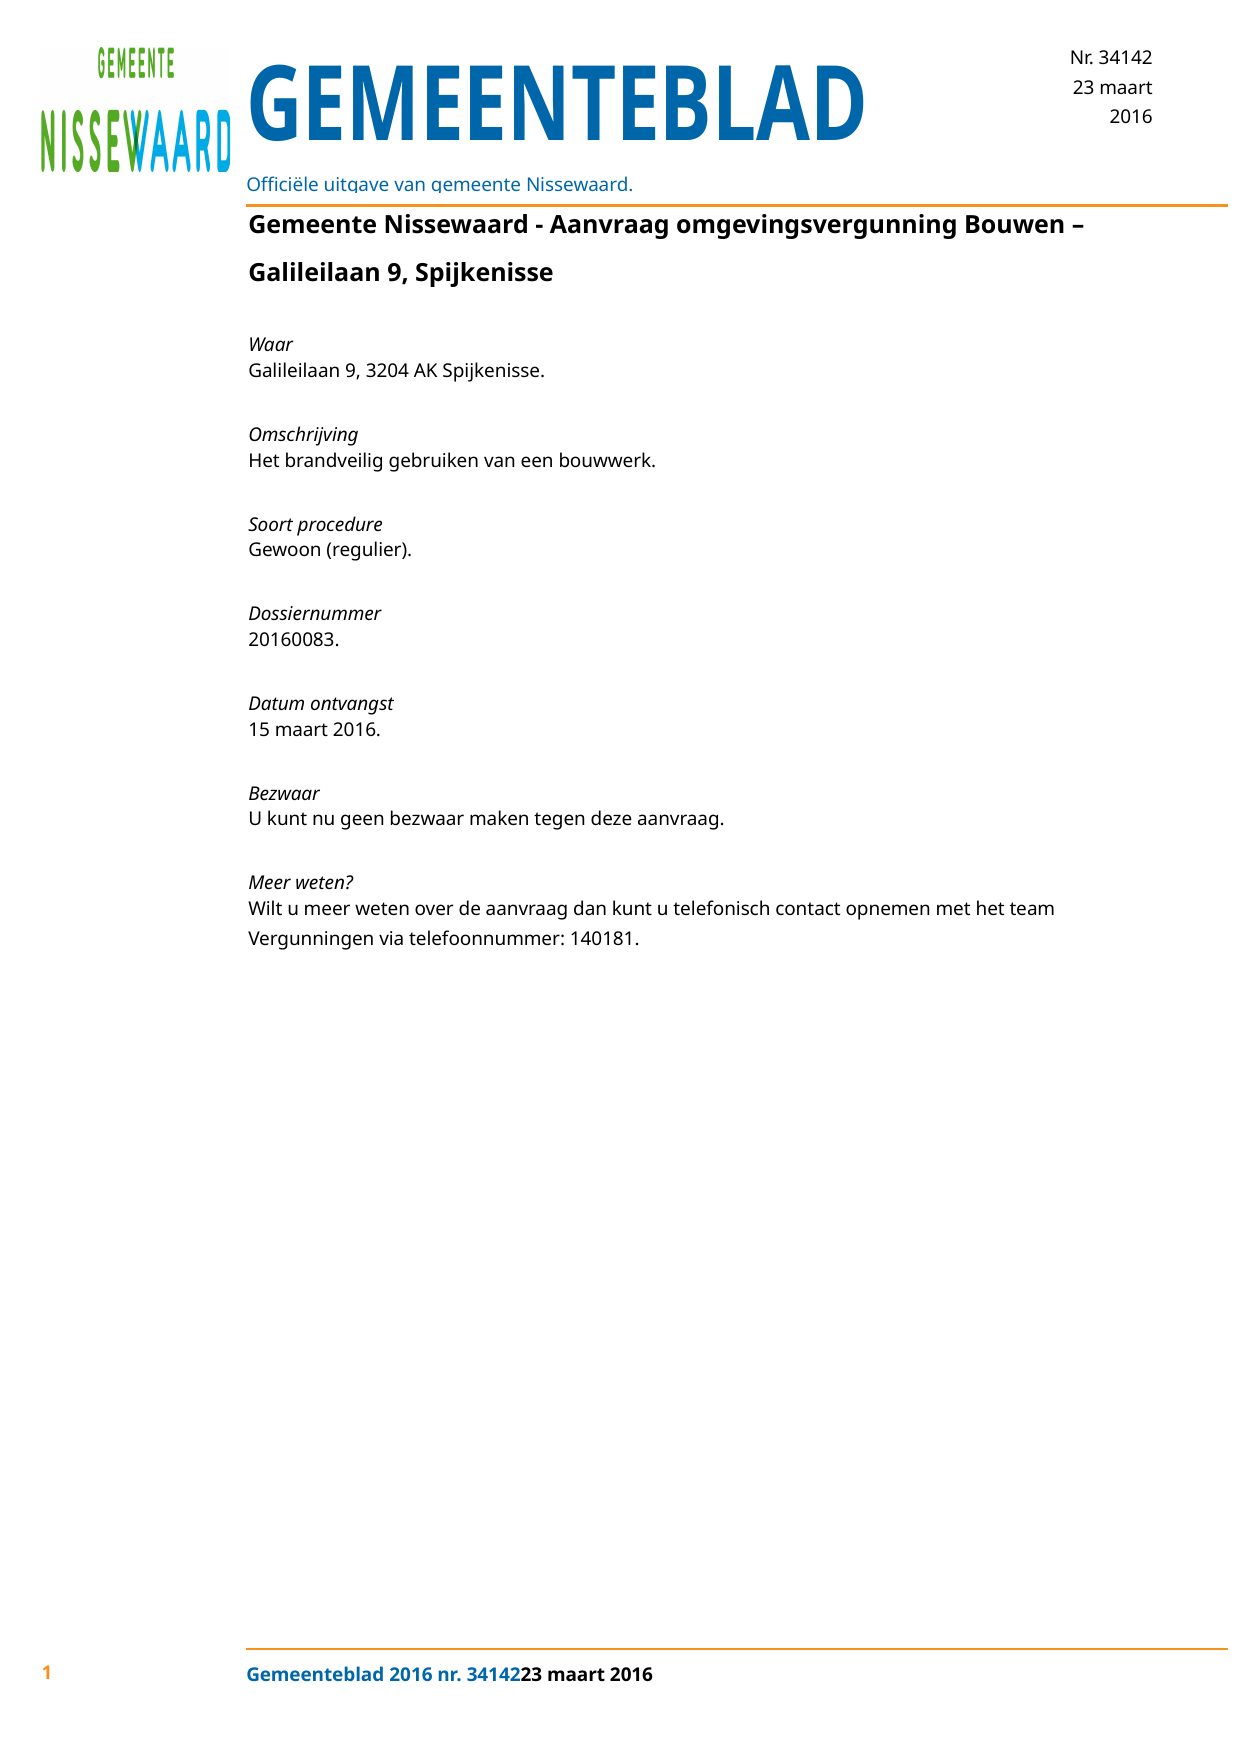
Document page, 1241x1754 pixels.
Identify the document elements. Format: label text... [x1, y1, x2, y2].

picture [222, 122, 227, 160]
picture [200, 151, 206, 172]
text Gemeente Nissewaard - Aanvraag omgevingsvergunning Bouwen – Galileilaan 9, Spijkenisse [248, 207, 1152, 288]
text Meer weten? [248, 869, 1152, 895]
picture [176, 157, 187, 172]
text Bezwaar [248, 780, 1152, 806]
text Datum ontvangst [248, 690, 1152, 716]
text Soort procedure [248, 511, 1152, 537]
text 15 maart 2016. [248, 716, 1152, 742]
text 20160083. [248, 626, 1152, 652]
picture [41, 47, 231, 172]
text Omschrijving [248, 421, 1152, 447]
text Dossiernummer [248, 601, 1152, 626]
text Waar [248, 331, 1152, 357]
text Gewoon (regulier). [248, 537, 1152, 562]
text Het brandveilig gebruiken van een bouwwerk. [248, 447, 1152, 473]
text Wilt u meer weten over de aanvraag dan kunt u telefonisch contact opnemen met het team Vergunningen via telefoonnummer: 140181. [248, 895, 1152, 951]
picture [201, 122, 206, 138]
text U kunt nu geen bezwaar maken tegen deze aanvraag. [248, 806, 1152, 831]
picture [154, 157, 165, 172]
text Galileilaan 9, 3204 AK Spijkenisse. [248, 357, 1152, 383]
